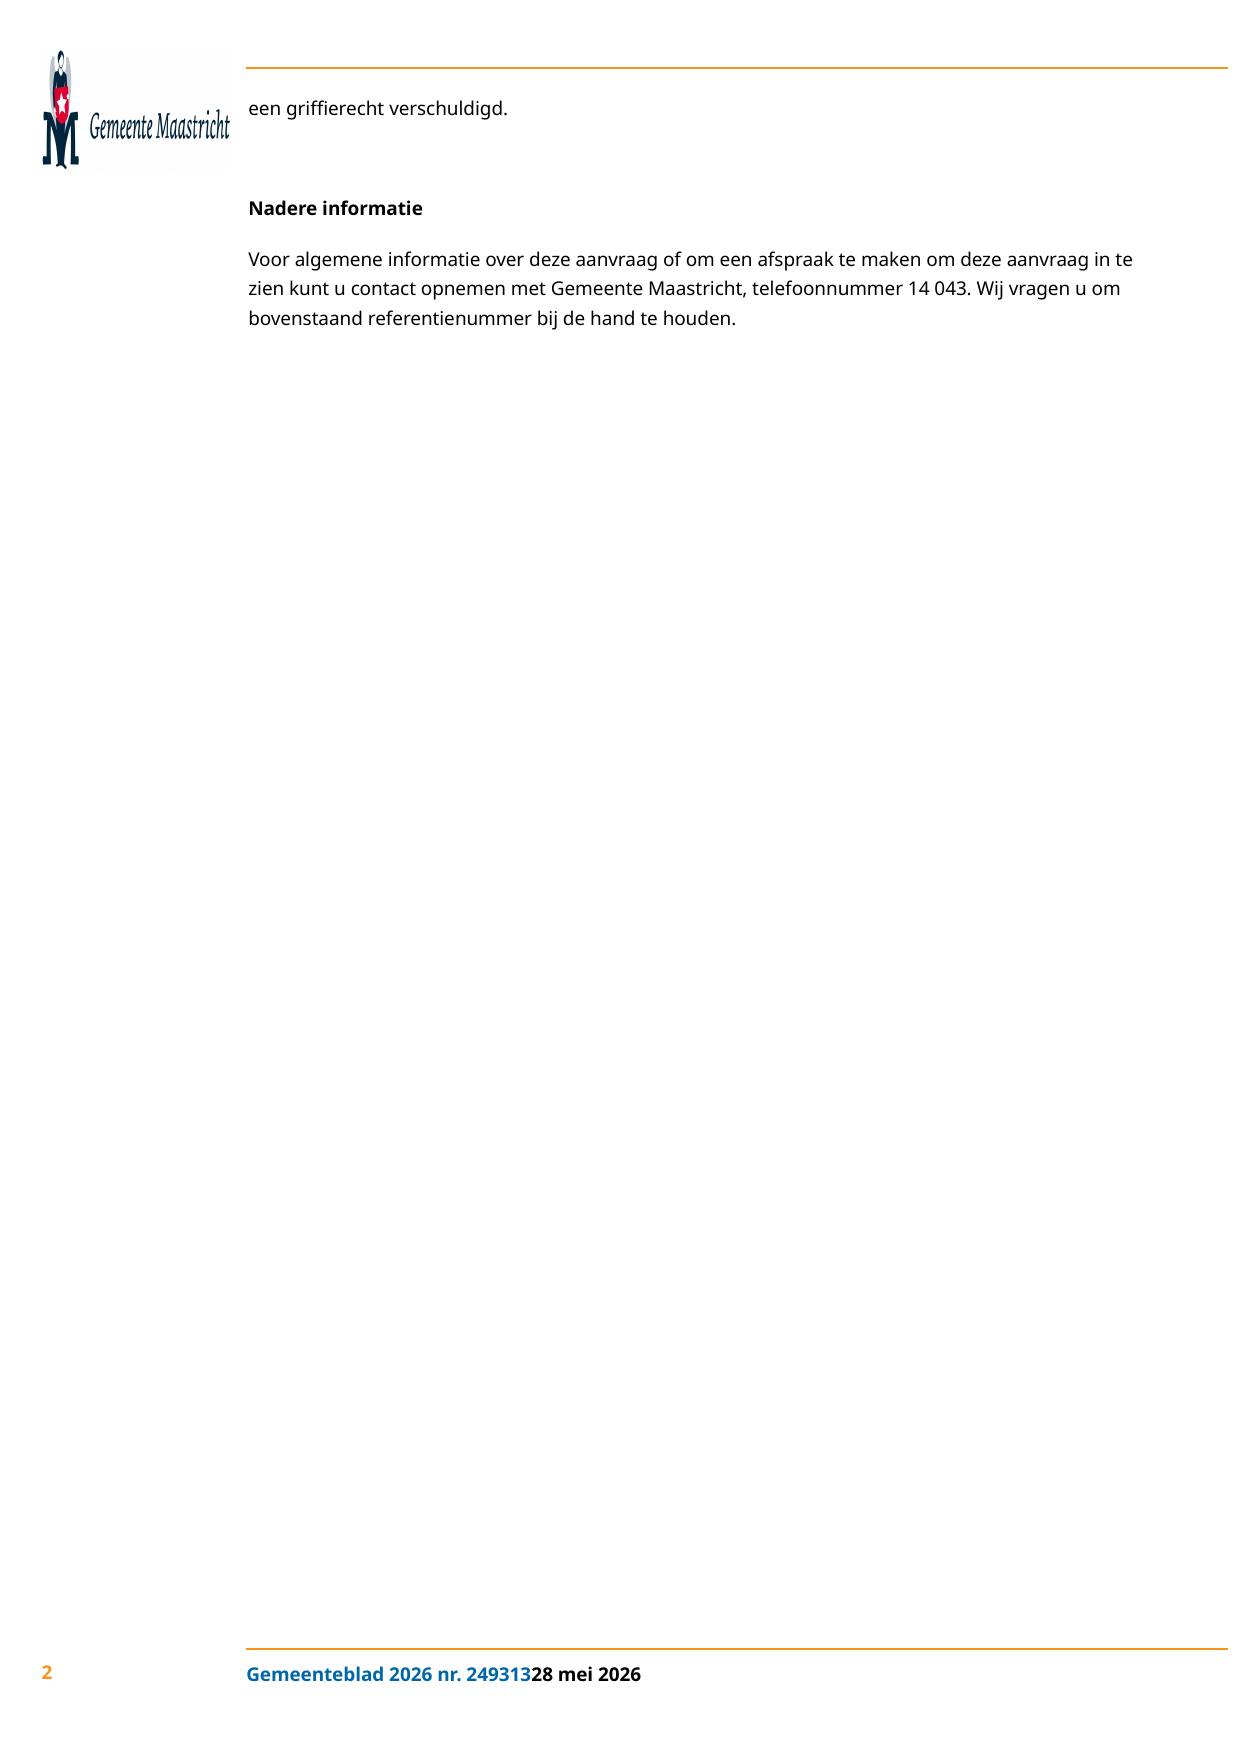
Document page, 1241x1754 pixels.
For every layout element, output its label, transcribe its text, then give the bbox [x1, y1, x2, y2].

text een griffierecht verschuldigd. [248, 95, 1152, 121]
picture [41, 47, 231, 172]
text Voor algemene informatie over deze aanvraag of om een afspraak te maken om deze aanvraag in te zien kunt u contact opnemen met Gemeente Maastricht, telefoonnummer 14 043. Wij vragen u om bovenstaand referentienummer bij de hand te houden. [248, 246, 1152, 331]
text Nadere informatie [248, 196, 1152, 221]
